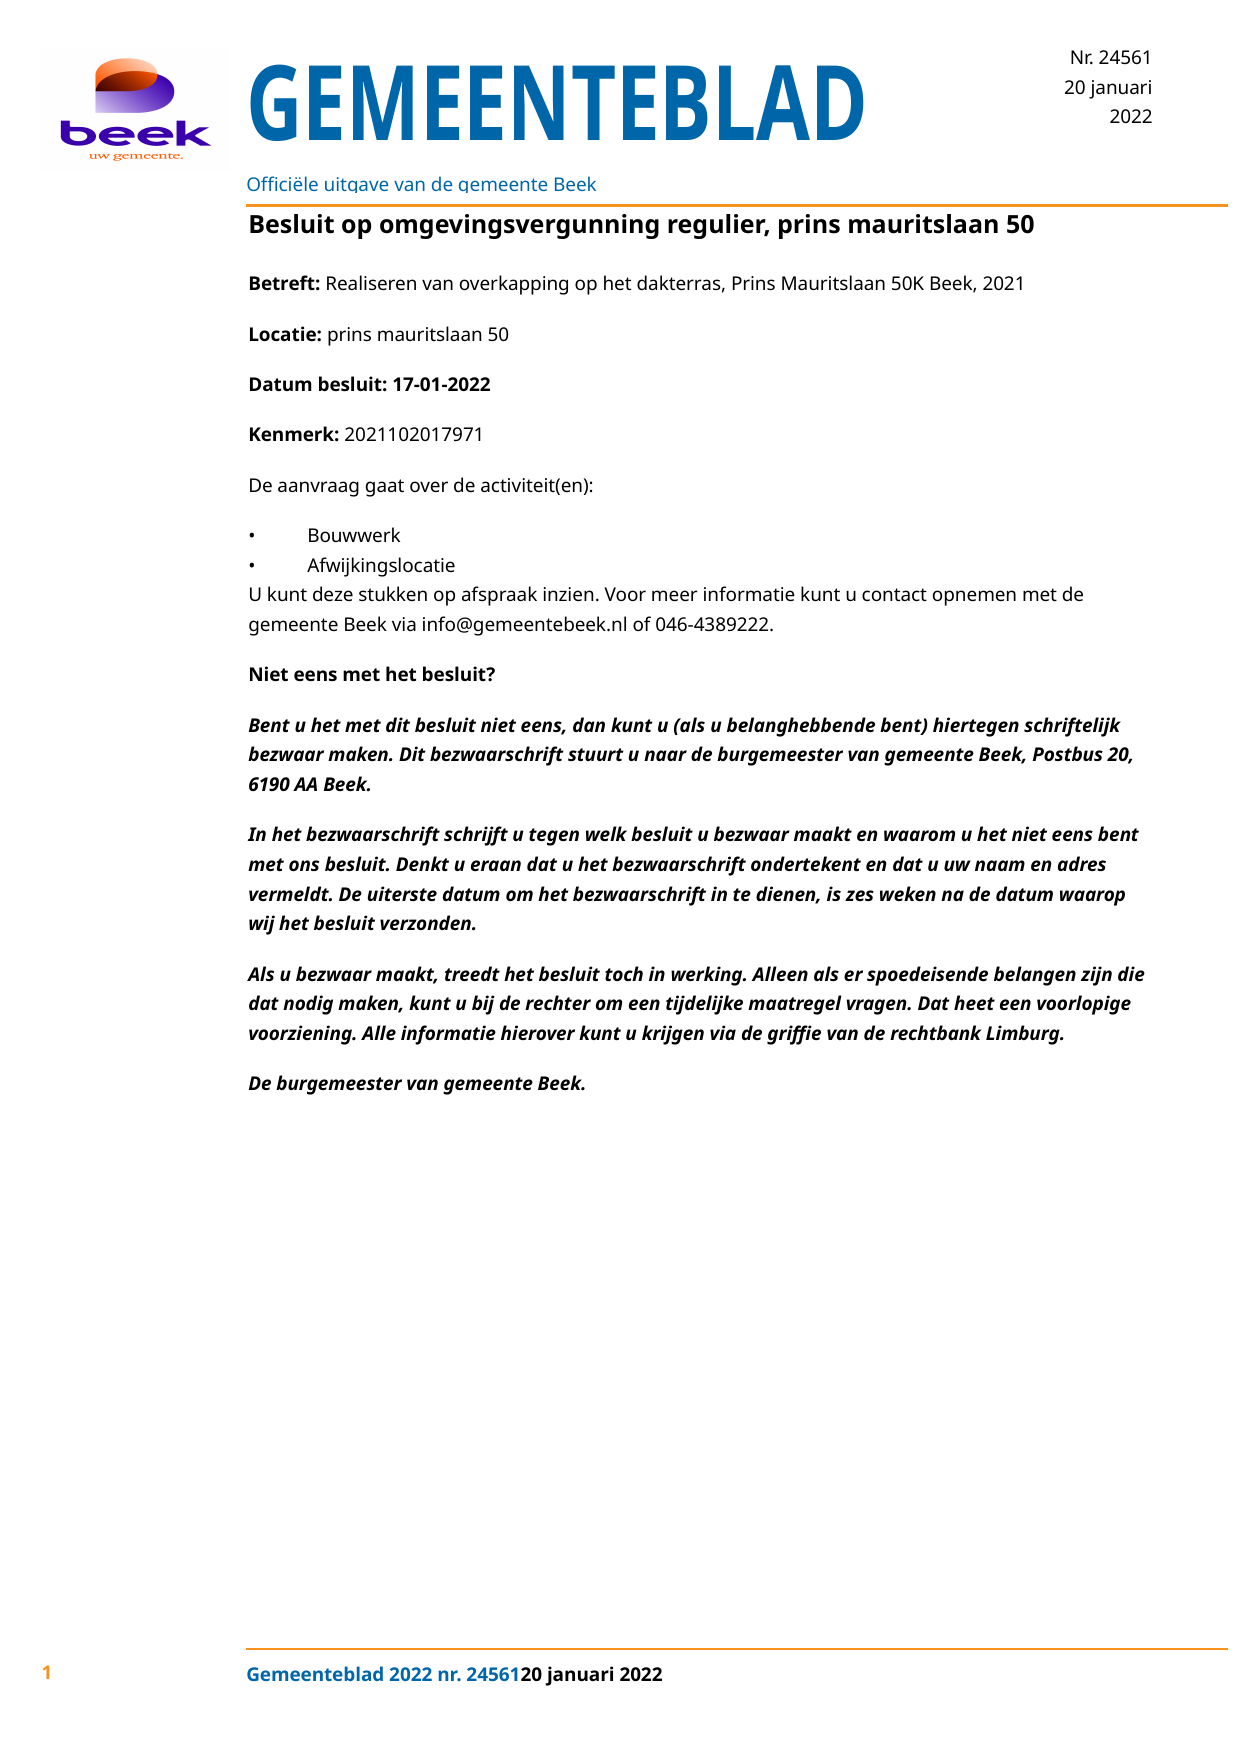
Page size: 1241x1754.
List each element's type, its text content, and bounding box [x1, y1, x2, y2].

text Bent u het met dit besluit niet eens, dan kunt u (als u belanghebbende bent) hiertegen schriftelijk bezwaar maken. Dit bezwaarschrift stuurt u naar de burgemeester van gemeente Beek, Postbus 20, 6190 AA Beek. [248, 712, 1152, 797]
text U kunt deze stukken op afspraak inzien. Voor meer informatie kunt u contact opnemen met de gemeente Beek via info@gemeentebeek.nl of 046-4389222. [248, 582, 1152, 637]
list Bouwwerk [248, 522, 1152, 548]
list Afwijkingslocatie [248, 552, 1152, 578]
picture [41, 47, 231, 172]
text Betreft: Realiseren van overkapping op het dakterras, Prins Mauritslaan 50K Beek, 2021 [248, 270, 1152, 296]
text De aanvraag gaat over de activiteit(en): [248, 472, 1152, 498]
text De burgemeester van gemeente Beek. [248, 1070, 1152, 1096]
text Als u bezwaar maakt, treedt het besluit toch in werking. Alleen als er spoedeisende belangen zijn die dat nodig maken, kunt u bij de rechter om een tijdelijke maatregel vragen. Dat heet een voorlopige voorziening. Alle informatie hierover kunt u krijgen via de griffie van de rechtbank Limburg. [248, 961, 1152, 1046]
text Kenmerk: 2021102017971 [248, 422, 1152, 447]
text In het bezwaarschrift schrijft u tegen welk besluit u bezwaar maakt en waarom u het niet eens bent met ons besluit. Denkt u eraan dat u het bezwaarschrift ondertekent en dat u uw naam en adres vermeldt. De uiterste datum om het bezwaarschrift in te dienen, is zes weken na de datum waarop wij het besluit verzonden. [248, 822, 1152, 936]
text Niet eens met het besluit? [248, 662, 1152, 687]
text Locatie: prins mauritslaan 50 [248, 321, 1152, 346]
text Datum besluit: 17-01-2022 [248, 371, 1152, 397]
text Besluit op omgevingsvergunning regulier, prins mauritslaan 50 [248, 207, 1152, 241]
